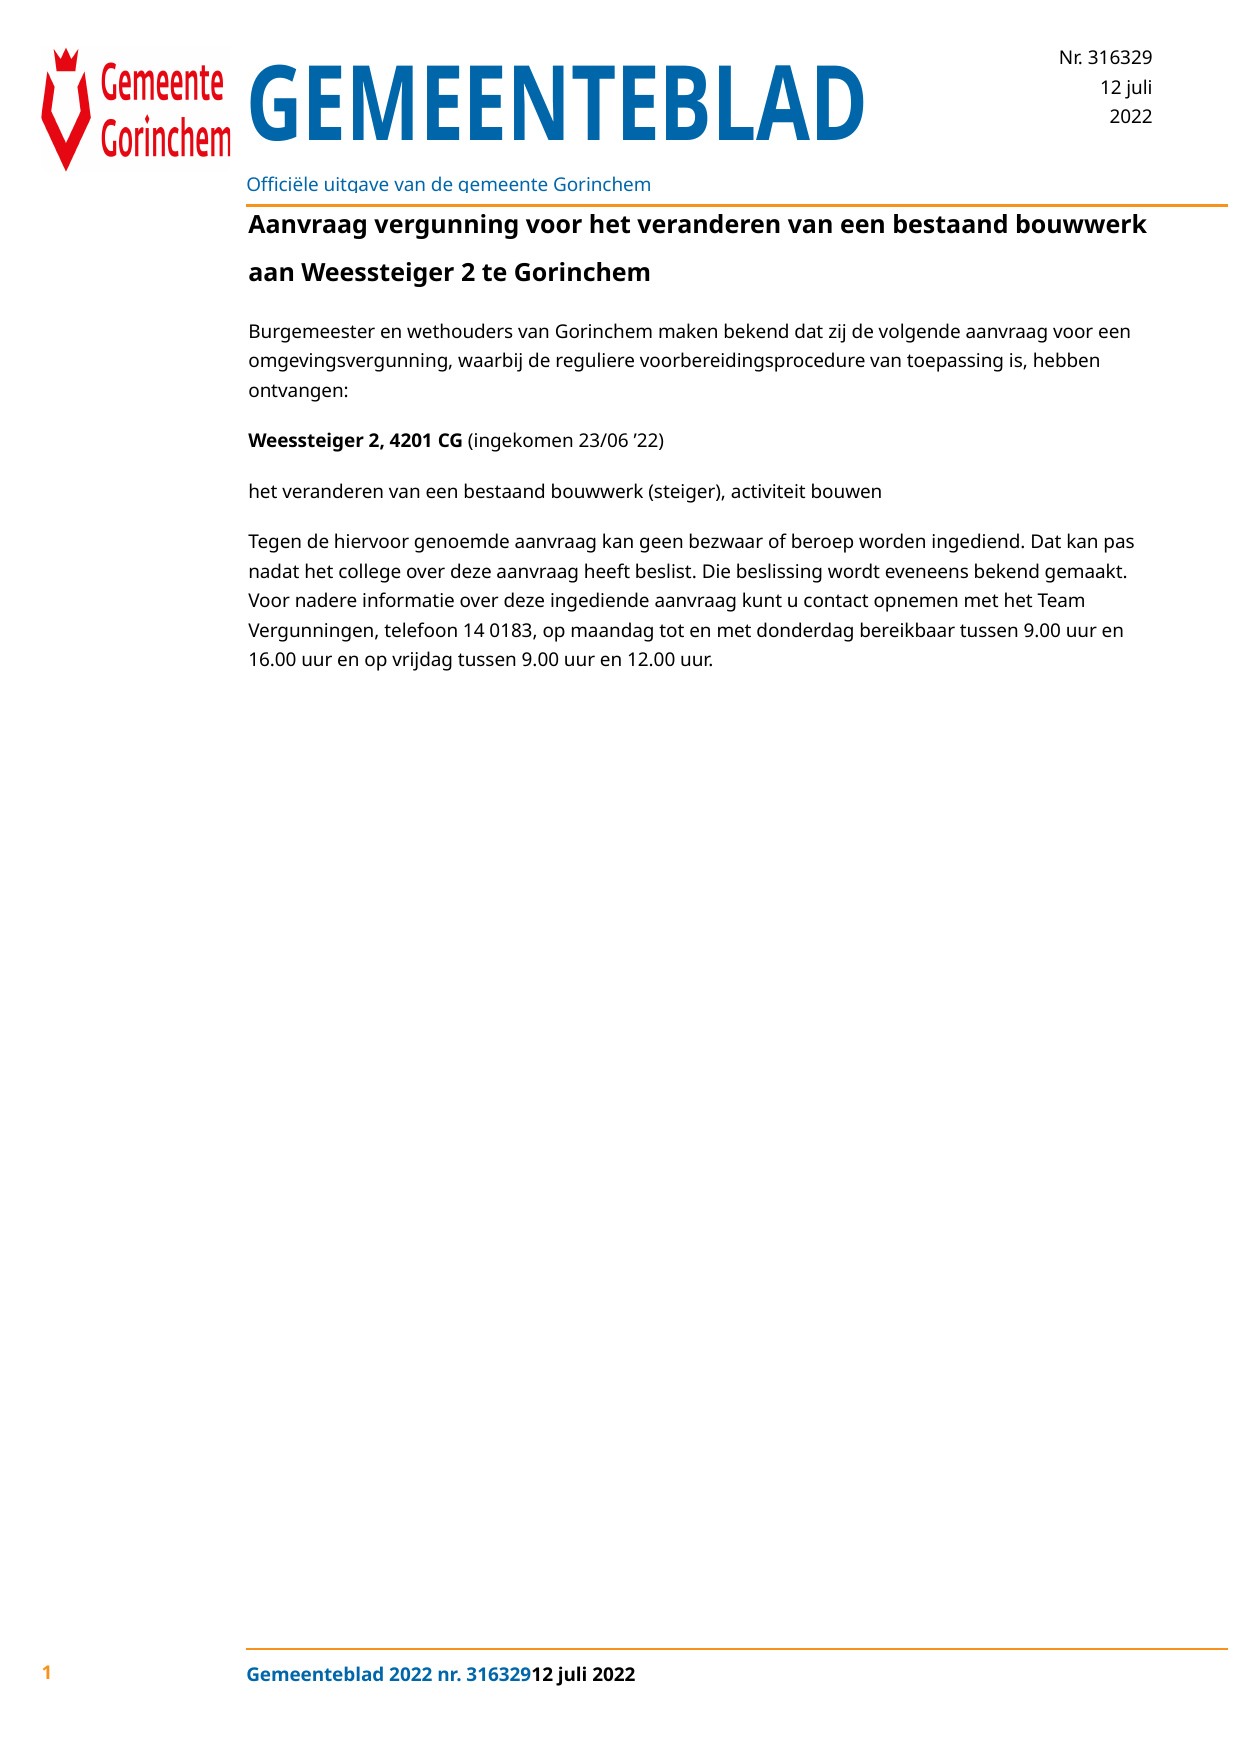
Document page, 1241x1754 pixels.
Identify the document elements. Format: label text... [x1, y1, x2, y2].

picture [41, 47, 231, 172]
text Tegen de hiervoor genoemde aanvraag kan geen bezwaar of beroep worden ingediend. Dat kan pas nadat het college over deze aanvraag heeft beslist. Die beslissing wordt eveneens bekend gemaakt. Voor nadere informatie over deze ingediende aanvraag kunt u contact opnemen met het Team Vergunningen, telefoon 14 0183, op maandag tot en met donderdag bereikbaar tussen 9.00 uur en 16.00 uur en op vrijdag tussen 9.00 uur en 12.00 uur. [248, 528, 1152, 672]
text Aanvraag vergunning voor het veranderen van een bestaand bouwwerk aan Weessteiger 2 te Gorinchem [248, 207, 1152, 288]
text Weessteiger 2, 4201 CG (ingekomen 23/06 ’22) [248, 427, 1152, 453]
text Burgemeester en wethouders van Gorinchem maken bekend dat zij de volgende aanvraag voor een omgevingsvergunning, waarbij de reguliere voorbereidingsprocedure van toepassing is, hebben ontvangen: [248, 318, 1152, 403]
text het veranderen van een bestaand bouwwerk (steiger), activiteit bouwen [248, 478, 1152, 504]
